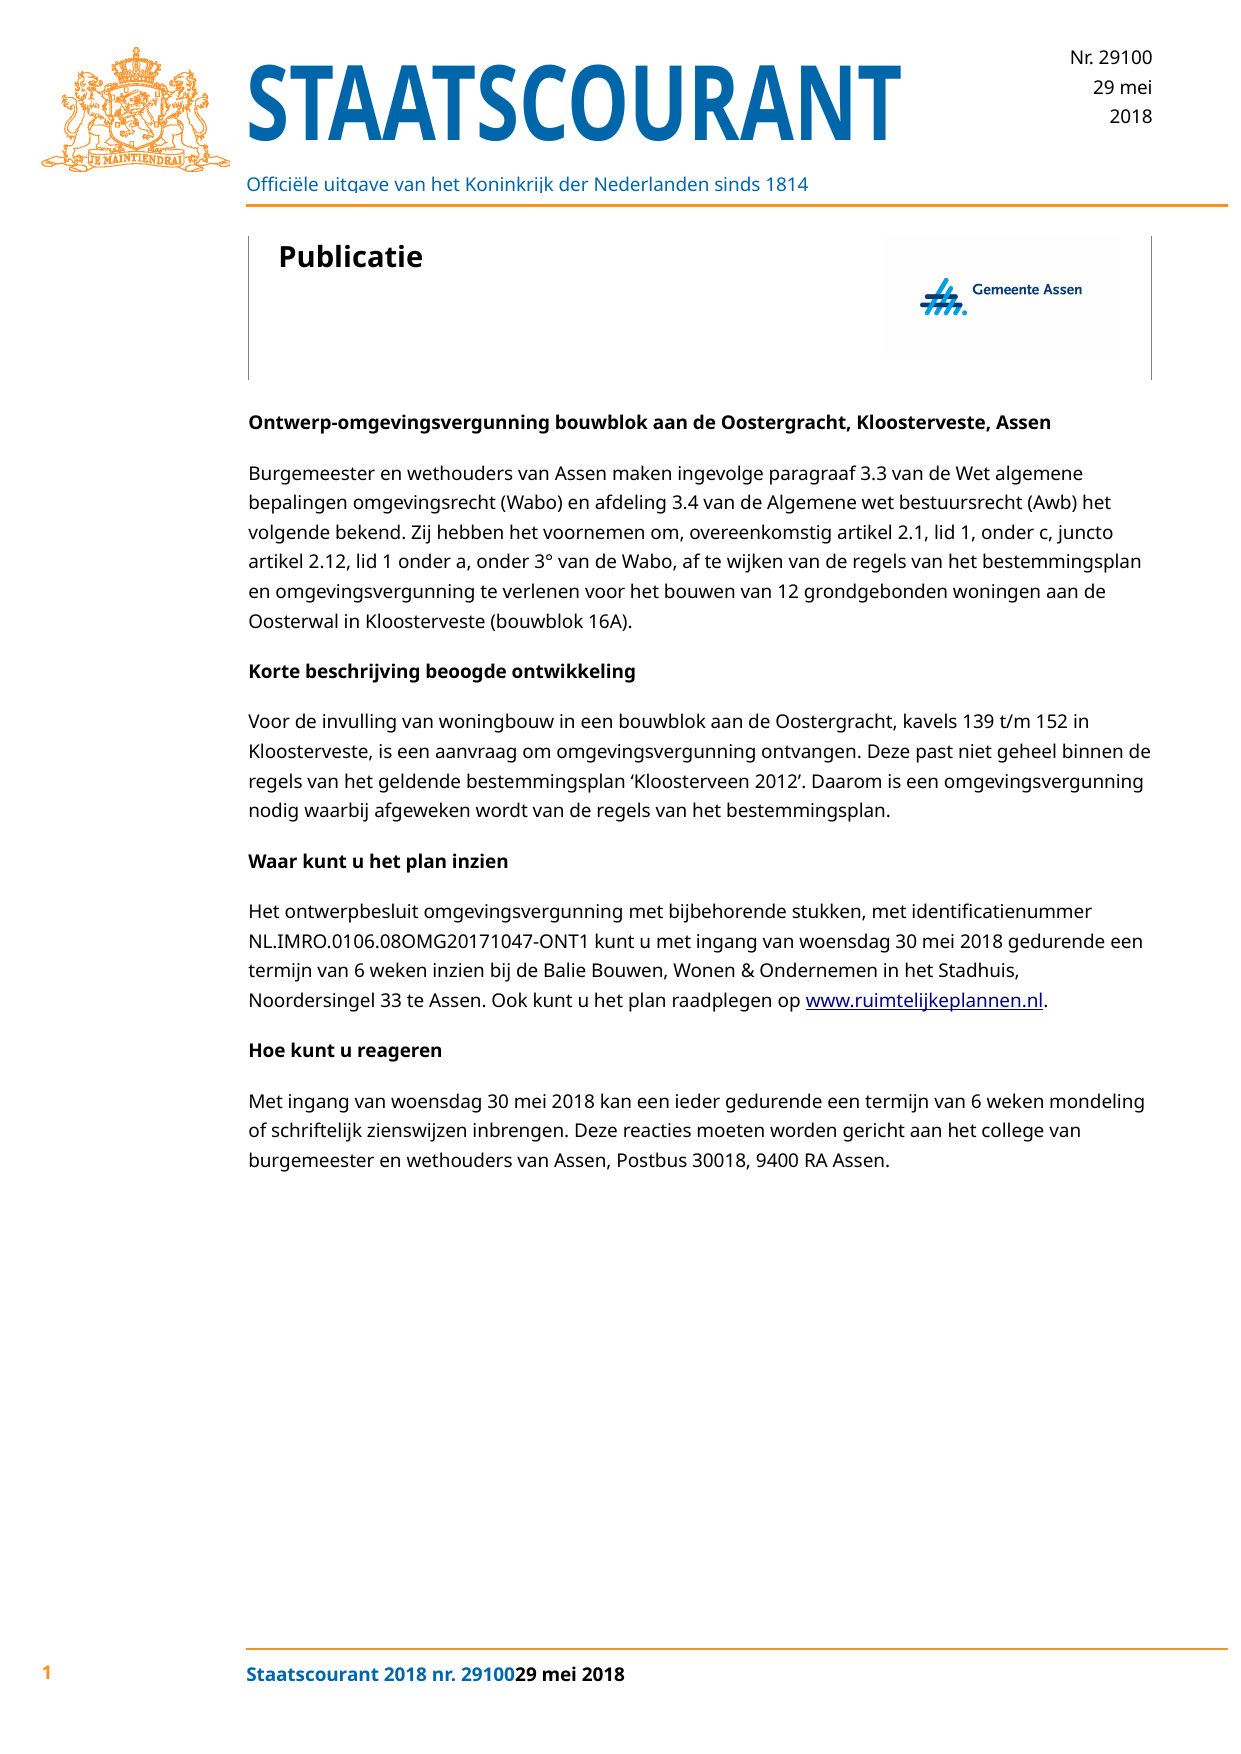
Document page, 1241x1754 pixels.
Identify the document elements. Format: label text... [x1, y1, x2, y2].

text Met ingang van woensdag 30 mei 2018 kan een ieder gedurende een termijn van 6 weken mondeling of schriftelijk zienswijzen inbrengen. Deze reacties moeten worden gericht aan het college van burgemeester en wethouders van Assen, Postbus 30018, 9400 RA Assen. [248, 1088, 1152, 1173]
text Waar kunt u het plan inzien [248, 848, 1152, 874]
picture [882, 236, 1119, 355]
text Voor de invulling van woningbouw in een bouwblok aan de Oostergracht, kavels 139 t/m 152 in Kloosterveste, is een aanvraag om omgevingsvergunning ontvangen. Deze past niet geheel binnen de regels van het geldende bestemmingsplan ‘Kloosterveen 2012’. Daarom is een omgevingsvergunning nodig waarbij afgeweken wordt van de regels van het bestemmingsplan. [248, 709, 1152, 823]
table_header [850, 236, 1151, 380]
text Hoe kunt u reageren [248, 1037, 1152, 1063]
text Het ontwerpbesluit omgevingsvergunning met bijbehorende stukken, met identificatienummer NL.IMRO.0106.08OMG20171047-ONT1 kunt u met ingang van woensdag 30 mei 2018 gedurende een termijn van 6 weken inzien bij de Balie Bouwen, Wonen & Ondernemen in het Stadhuis, Noordersingel 33 te Assen. Ook kunt u het plan raadplegen op www.ruimtelijkeplannen.nl. [248, 898, 1152, 1013]
picture [41, 47, 231, 172]
text Ontwerp-omgevingsvergunning bouwblok aan de Oostergracht, Kloosterveste, Assen [248, 409, 1152, 435]
table_header Publicatie [249, 236, 850, 380]
text Burgemeester en wethouders van Assen maken ingevolge paragraaf 3.3 van de Wet algemene bepalingen omgevingsrecht (Wabo) en afdeling 3.4 van de Algemene wet bestuursrecht (Awb) het volgende bekend. Zij hebben het voornemen om, overeenkomstig artikel 2.1, lid 1, onder c, juncto artikel 2.12, lid 1 onder a, onder 3° van de Wabo, af te wijken van de regels van het bestemmingsplan en omgevingsvergunning te verlenen voor het bouwen van 12 grondgebonden woningen aan de Oosterwal in Kloosterveste (bouwblok 16A). [248, 460, 1152, 634]
text Korte beschrijving beoogde ontwikkeling [248, 658, 1152, 684]
